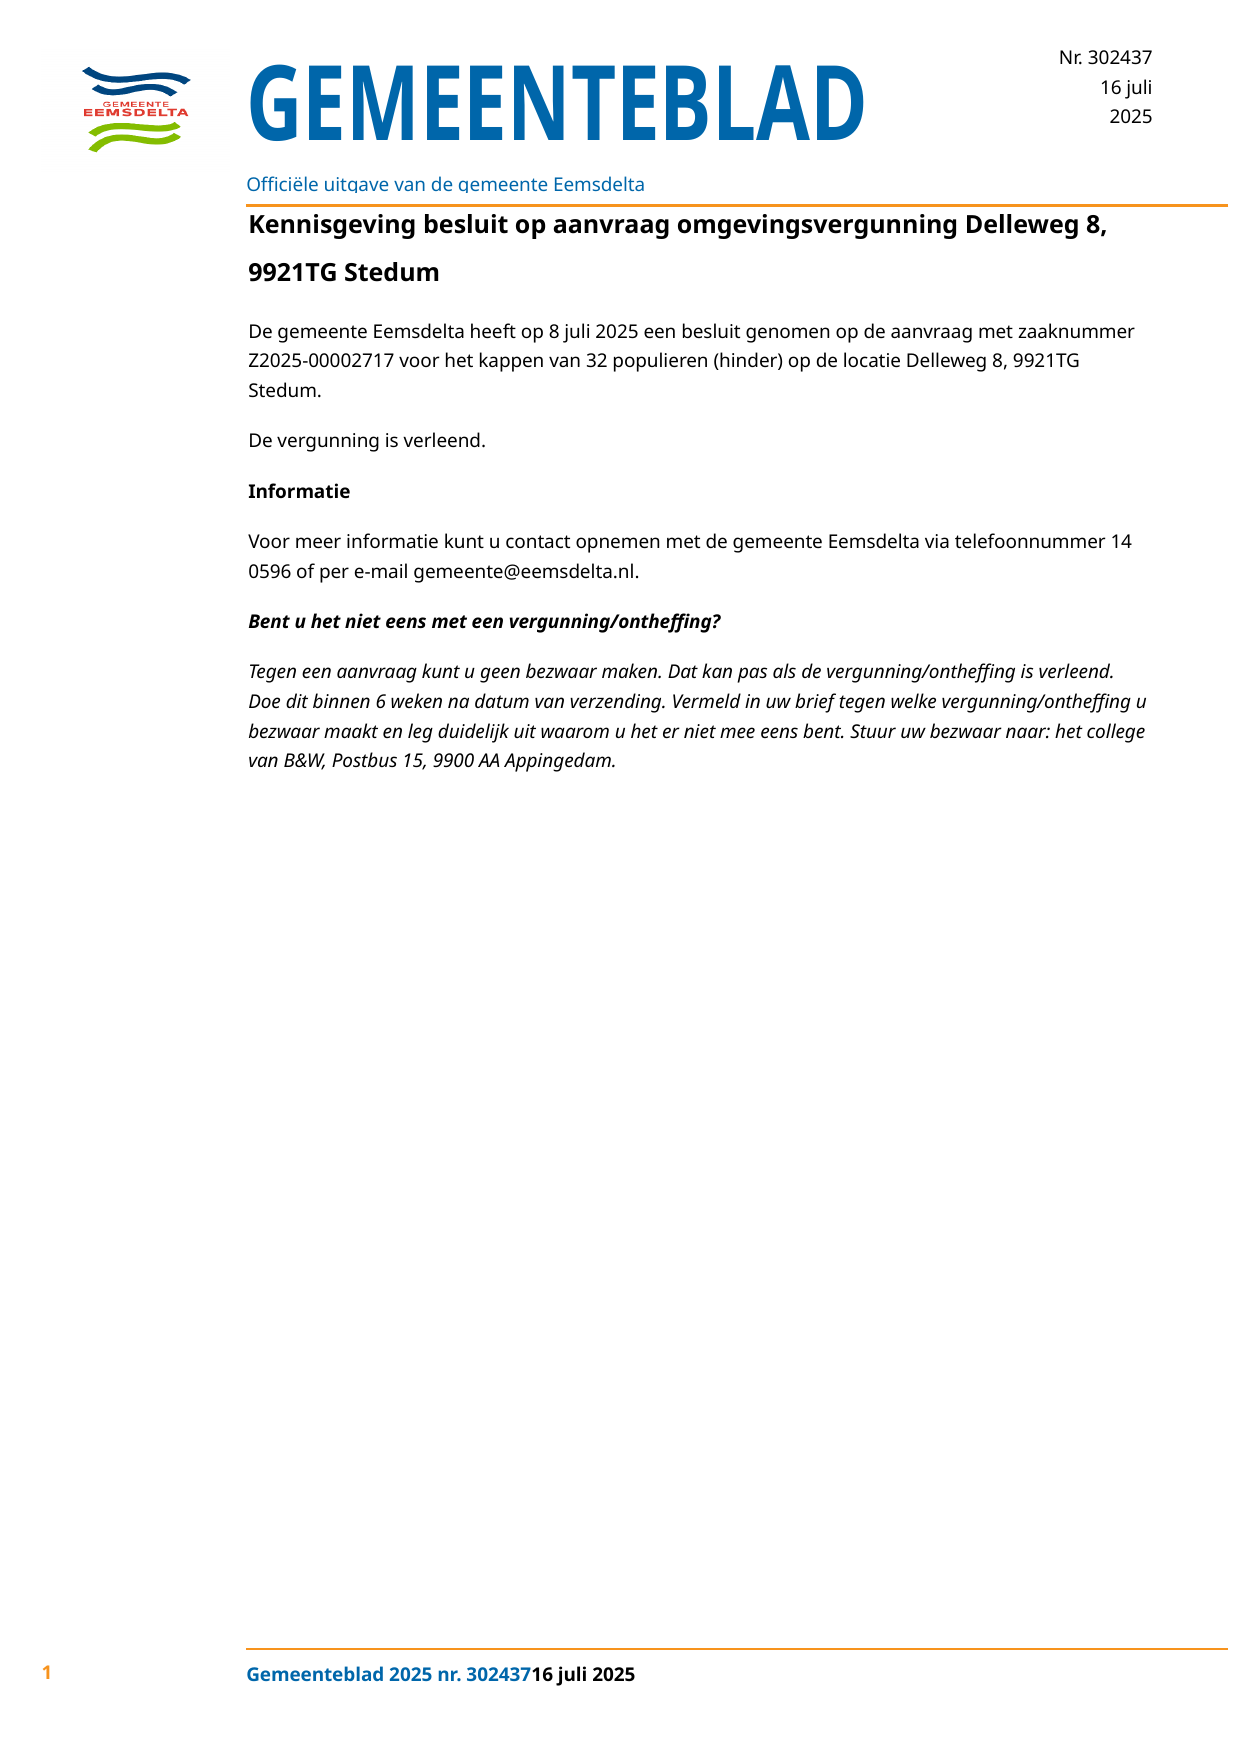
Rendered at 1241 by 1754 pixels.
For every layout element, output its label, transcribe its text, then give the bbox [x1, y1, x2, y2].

text De gemeente Eemsdelta heeft op 8 juli 2025 een besluit genomen op de aanvraag met zaaknummer Z2025-00002717 voor het kappen van 32 populieren (hinder) op de locatie Delleweg 8, 9921TG Stedum. [248, 318, 1152, 403]
text Informatie [248, 478, 1152, 504]
picture [41, 47, 231, 172]
text De vergunning is verleend. [248, 427, 1152, 453]
text Bent u het niet eens met een vergunning/ontheffing? [248, 608, 1152, 634]
text Voor meer informatie kunt u contact opnemen met de gemeente Eemsdelta via telefoonnummer 14 0596 of per e-mail gemeente@eemsdelta.nl. [248, 528, 1152, 584]
text Kennisgeving besluit op aanvraag omgevingsvergunning Delleweg 8, 9921TG Stedum [248, 207, 1152, 288]
text Tegen een aanvraag kunt u geen bezwaar maken. Dat kan pas als de vergunning/ontheffing is verleend. Doe dit binnen 6 weken na datum van verzending. Vermeld in uw brief tegen welke vergunning/ontheffing u bezwaar maakt en leg duidelijk uit waarom u het er niet mee eens bent. Stuur uw bezwaar naar: het college van B&W, Postbus 15, 9900 AA Appingedam. [248, 659, 1152, 773]
